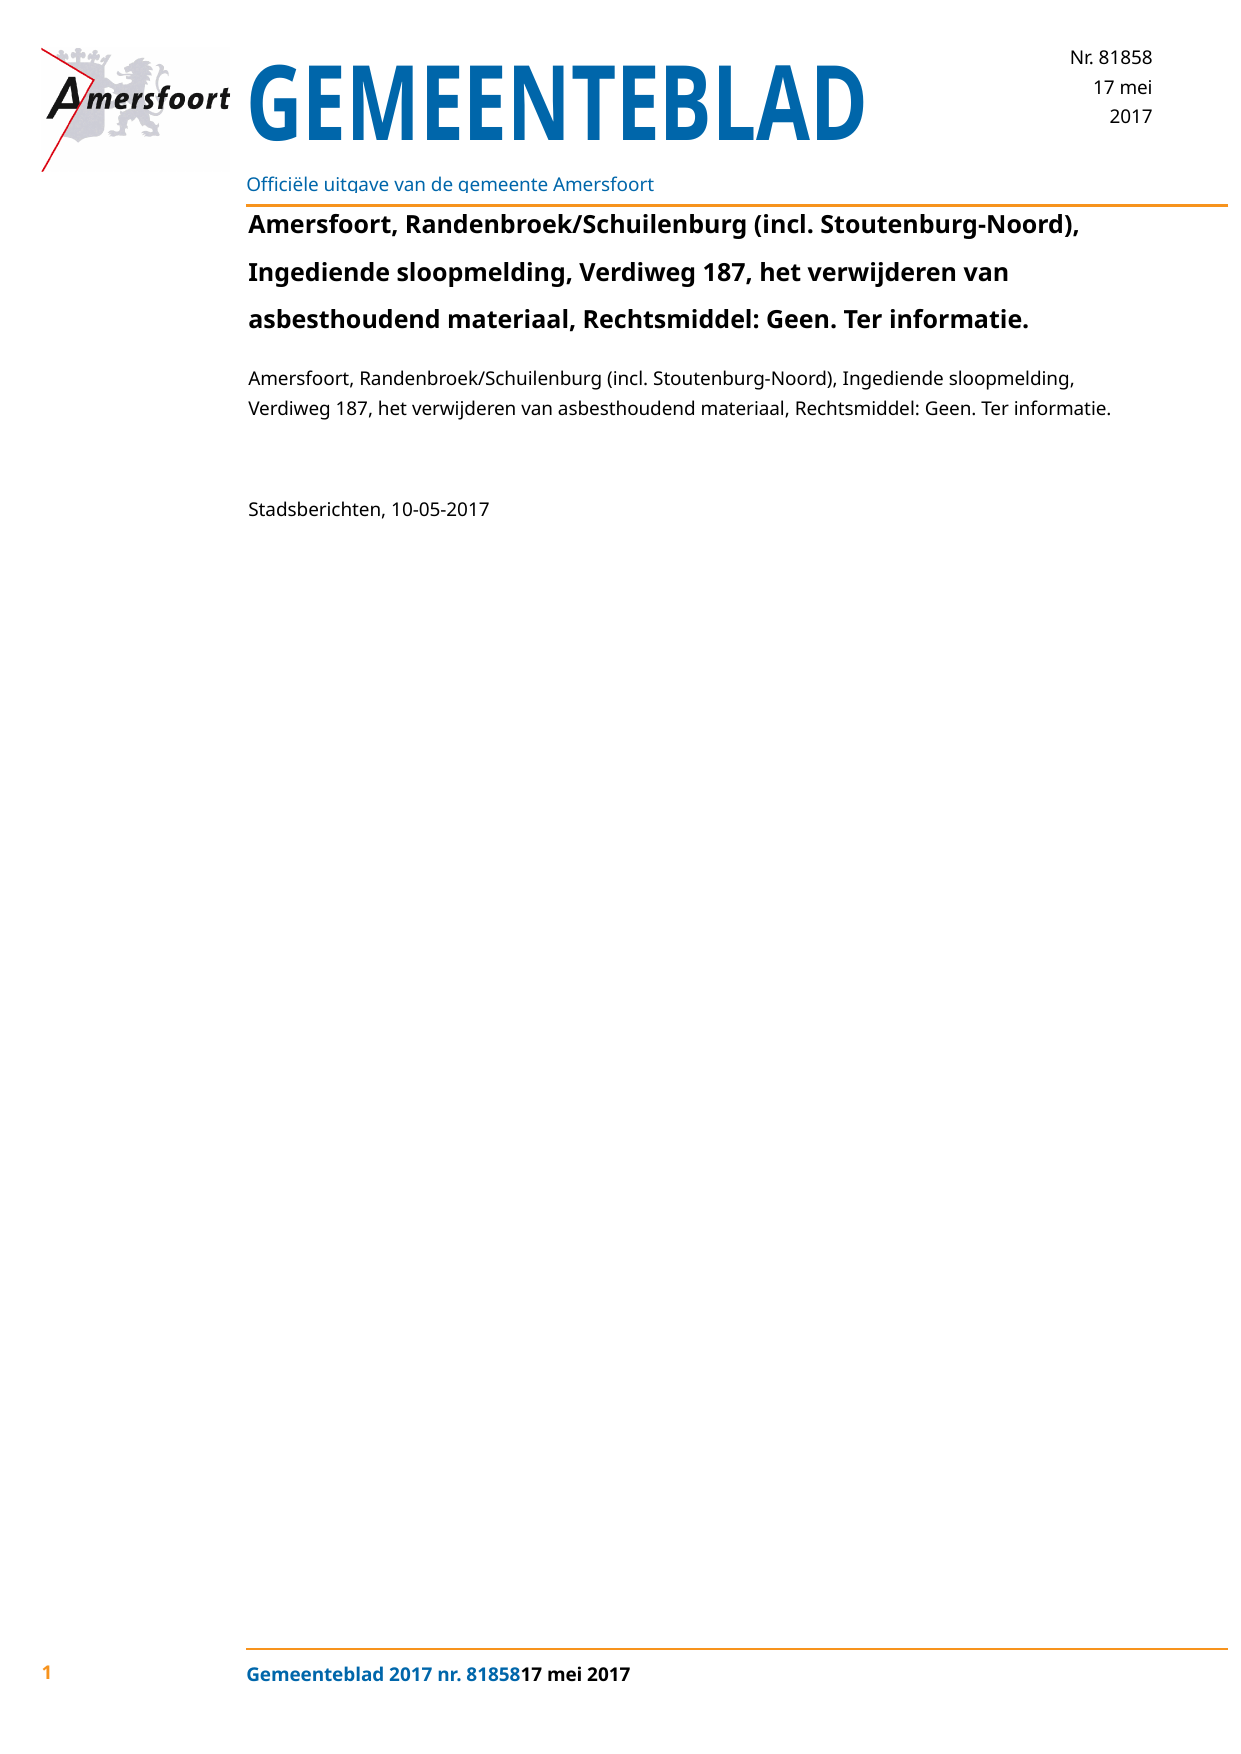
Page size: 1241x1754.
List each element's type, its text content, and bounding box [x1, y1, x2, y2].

text Amersfoort, Randenbroek/Schuilenburg (incl. Stoutenburg-Noord), Ingediende sloopmelding, Verdiweg 187, het verwijderen van asbesthoudend materiaal, Rechtsmiddel: Geen. Ter informatie. [248, 366, 1152, 421]
text Stadsberichten, 10-05-2017 [248, 496, 1152, 522]
picture [41, 47, 231, 172]
text Amersfoort, Randenbroek/Schuilenburg (incl. Stoutenburg-Noord), Ingediende sloopmelding, Verdiweg 187, het verwijderen van asbesthoudend materiaal, Rechtsmiddel: Geen. Ter informatie. [248, 207, 1152, 336]
